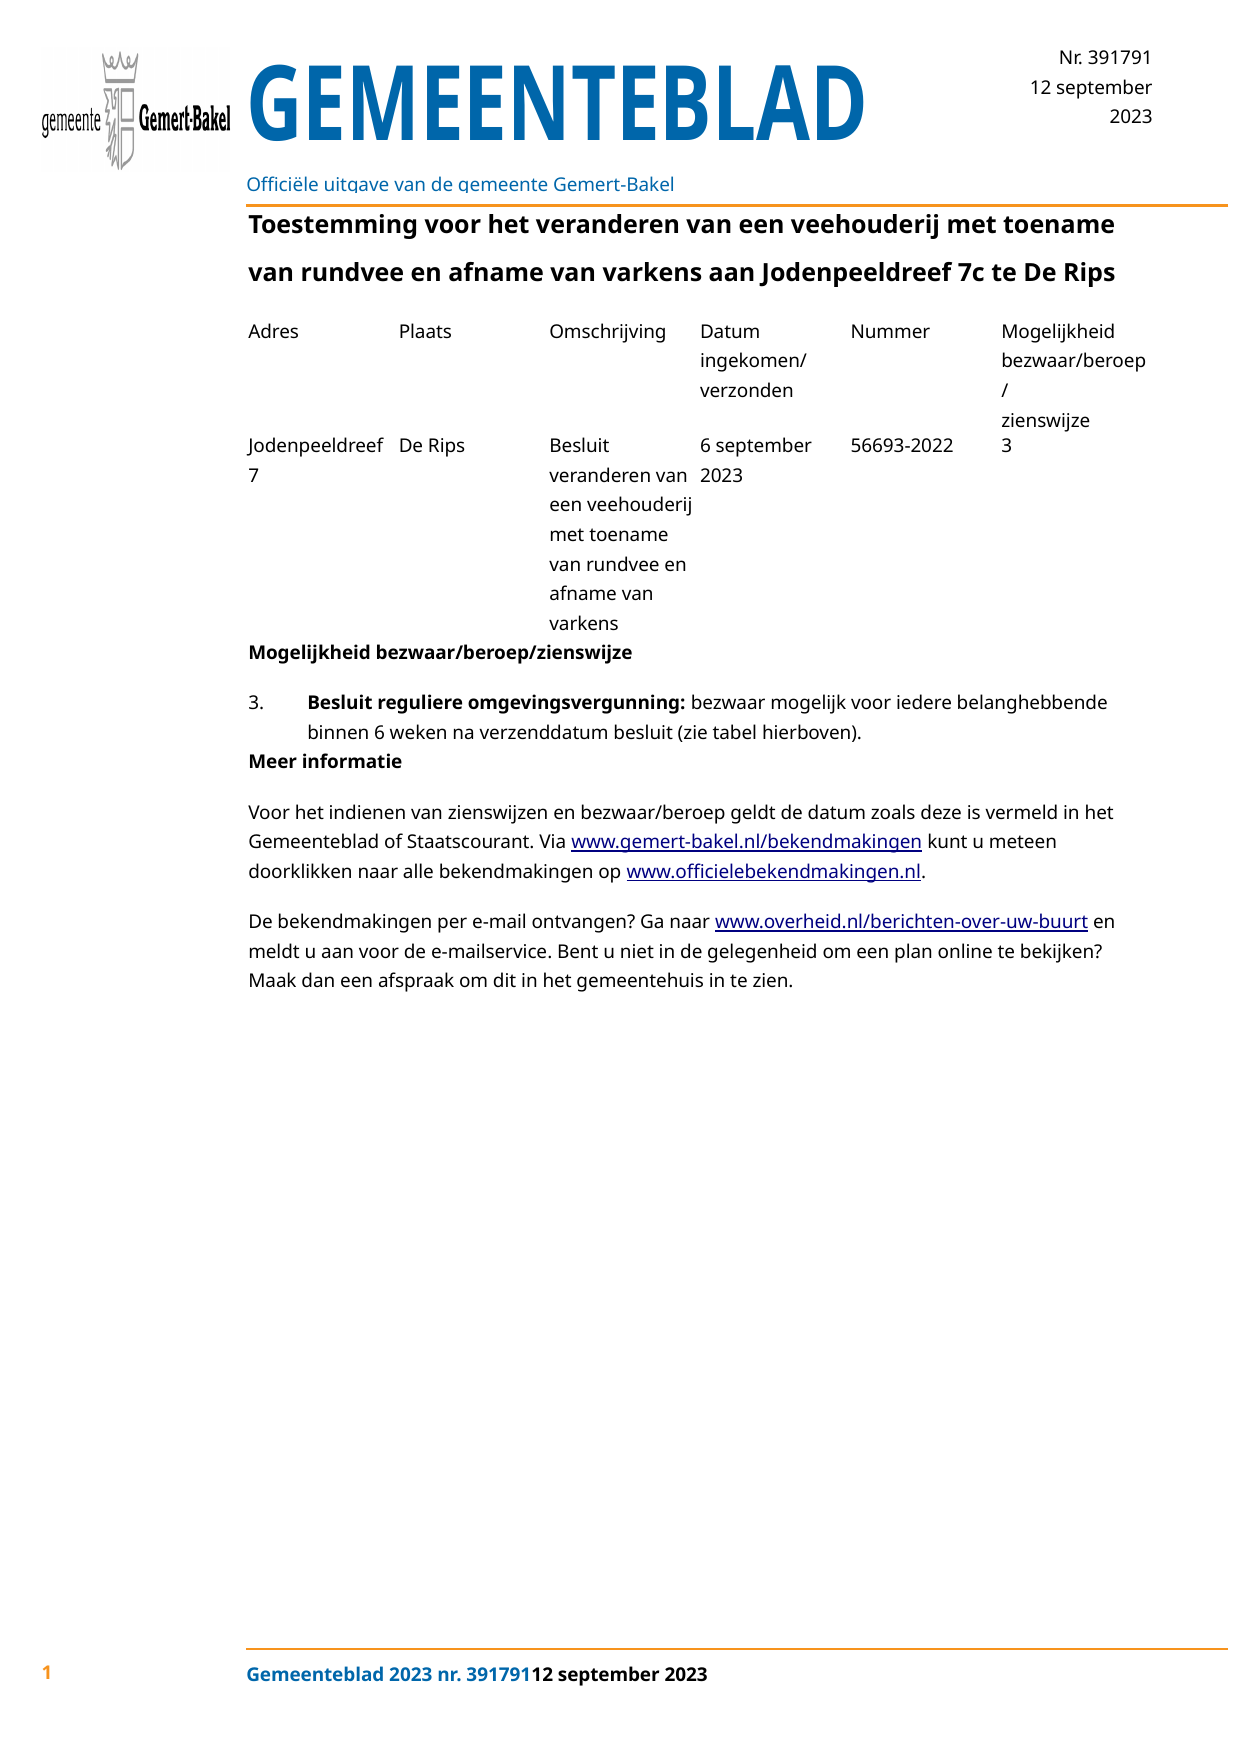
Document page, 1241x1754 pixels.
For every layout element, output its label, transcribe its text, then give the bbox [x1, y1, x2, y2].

text Toestemming voor het veranderen van een veehouderij met toename van rundvee en afname van varkens aan Jodenpeeldreef 7c te De Rips [248, 207, 1152, 288]
table_cell Besluit veranderen van een veehouderij met toename van rundvee en afname van varkens [549, 433, 700, 636]
table_header Adres [248, 318, 398, 432]
text Meer informatie [248, 748, 1152, 774]
text De bekendmakingen per e-mail ontvangen? Ga naar www.overheid.nl/berichten-over-uw-buurt en meldt u aan voor de e-mailservice. Bent u niet in de gelegenheid om een plan online te bekijken? Maak dan een afspraak om dit in het gemeentehuis in te zien. [248, 908, 1152, 993]
table_cell 6 september 2023 [700, 433, 850, 636]
table_header Omschrijving [549, 318, 700, 432]
text Mogelijkheid bezwaar/beroep/zienswijze [248, 639, 1152, 665]
table_header Mogelijkheid bezwaar/beroep/ zienswijze [1001, 318, 1152, 432]
table_cell Jodenpeeldreef 7 [248, 433, 398, 636]
picture [41, 47, 231, 172]
table_header Nummer [850, 318, 1001, 432]
table_header Datum ingekomen/ verzonden [700, 318, 850, 432]
table_header Plaats [399, 318, 549, 432]
table_cell 3 [1001, 433, 1152, 636]
list Besluit reguliere omgevingsvergunning: bezwaar mogelijk voor iedere belanghebbende binnen 6 weken na verzenddatum besluit (zie tabel hierboven). [248, 689, 1152, 745]
text Voor het indienen van zienswijzen en bezwaar/beroep geldt de datum zoals deze is vermeld in het Gemeenteblad of Staatscourant. Via www.gemert-bakel.nl/bekendmakingen kunt u meteen doorklikken naar alle bekendmakingen op www.officielebekendmakingen.nl. [248, 799, 1152, 884]
table_cell 56693-2022 [850, 433, 1001, 636]
table_cell De Rips [399, 433, 549, 636]
